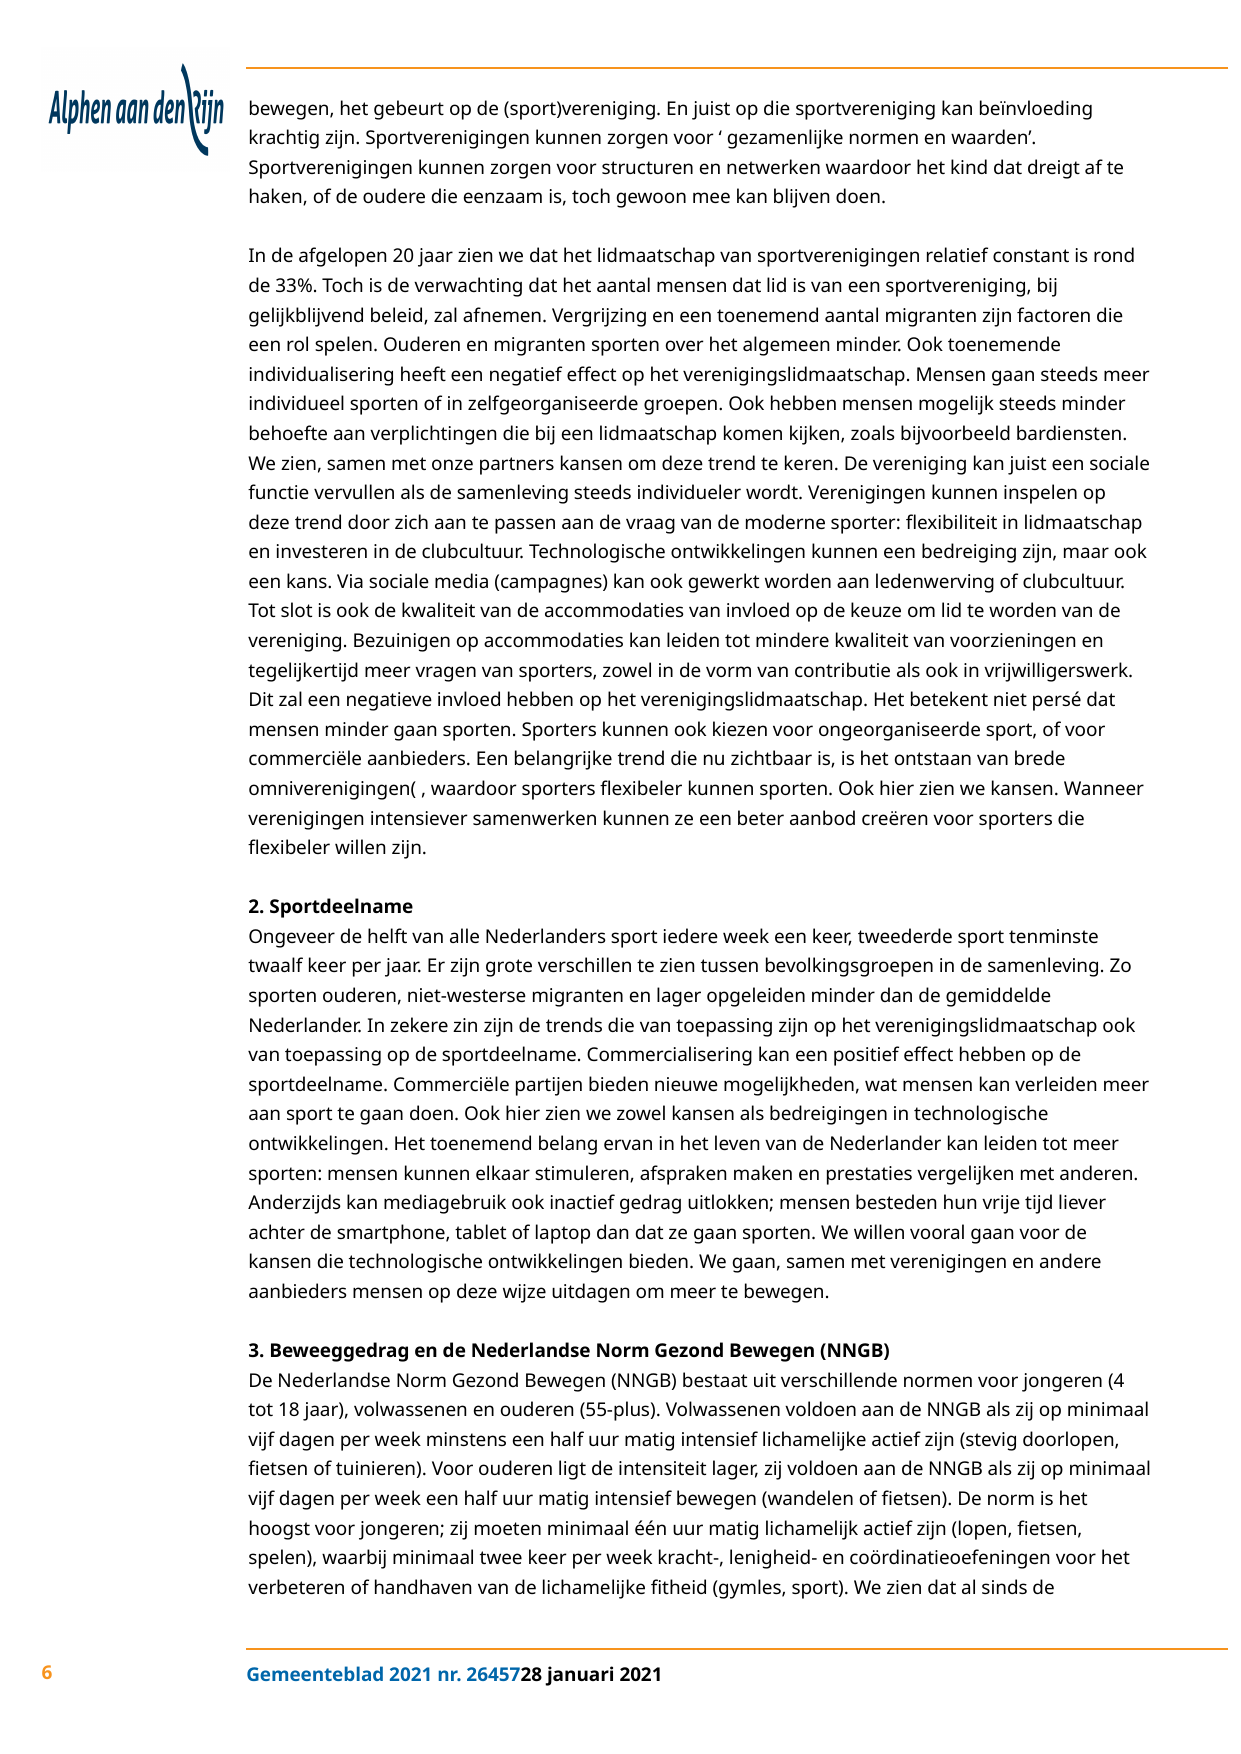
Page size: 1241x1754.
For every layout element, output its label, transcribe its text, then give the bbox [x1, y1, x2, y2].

text bewegen, het gebeurt op de (sport)vereniging. En juist op die sportvereniging kan beïnvloeding krachtig zijn. Sportverenigingen kunnen zorgen voor ‘ gezamenlijke normen en waarden’. Sportverenigingen kunnen zorgen voor structuren en netwerken waardoor het kind dat dreigt af te haken, of de oudere die eenzaam is, toch gewoon mee kan blijven doen. [248, 95, 1152, 209]
text Ongeveer de helft van alle Nederlanders sport iedere week een keer, tweederde sport tenminste twaalf keer per jaar. Er zijn grote verschillen te zien tussen bevolkingsgroepen in de samenleving. Zo sporten ouderen, niet-westerse migranten en lager opgeleiden minder dan de gemiddelde Nederlander. In zekere zin zijn de trends die van toepassing zijn op het verenigingslidmaatschap ook van toepassing op de sportdeelname. Commercialisering kan een positief effect hebben op de sportdeelname. Commerciële partijen bieden nieuwe mogelijkheden, wat mensen kan verleiden meer aan sport te gaan doen. Ook hier zien we zowel kansen als bedreigingen in technologische ontwikkelingen. Het toenemend belang ervan in het leven van de Nederlander kan leiden tot meer sporten: mensen kunnen elkaar stimuleren, afspraken maken en prestaties vergelijken met anderen. Anderzijds kan mediagebruik ook inactief gedrag uitlokken; mensen besteden hun vrije tijd liever achter de smartphone, tablet of laptop dan dat ze gaan sporten. We willen vooral gaan voor de kansen die technologische ontwikkelingen bieden. We gaan, samen met verenigingen en andere aanbieders mensen op deze wijze uitdagen om meer te bewegen. [248, 923, 1152, 1304]
text 2. Sportdeelname [248, 893, 1152, 919]
text De Nederlandse Norm Gezond Bewegen (NNGB) bestaat uit verschillende normen voor jongeren (4 tot 18 jaar), volwassenen en ouderen (55-plus). Volwassenen voldoen aan de NNGB als zij op minimaal vijf dagen per week minstens een half uur matig intensief lichamelijke actief zijn (stevig doorlopen, fietsen of tuinieren). Voor ouderen ligt de intensiteit lager, zij voldoen aan de NNGB als zij op minimaal vijf dagen per week een half uur matig intensief bewegen (wandelen of fietsen). De norm is het hoogst voor jongeren; zij moeten minimaal één uur matig lichamelijk actief zijn (lopen, fietsen, spelen), waarbij minimaal twee keer per week kracht-, lenigheid- en coördinatieoefeningen voor het verbeteren of handhaven van de lichamelijke fitheid (gymles, sport). We zien dat al sinds de [248, 1367, 1152, 1600]
text 3. Beweeggedrag en de Nederlandse Norm Gezond Bewegen (NNGB) [248, 1337, 1152, 1363]
picture [41, 47, 231, 172]
text In de afgelopen 20 jaar zien we dat het lidmaatschap van sportverenigingen relatief constant is rond de 33%. Toch is de verwachting dat het aantal mensen dat lid is van een sportvereniging, bij gelijkblijvend beleid, zal afnemen. Vergrijzing en een toenemend aantal migranten zijn factoren die een rol spelen. Ouderen en migranten sporten over het algemeen minder. Ook toenemende individualisering heeft een negatief effect op het verenigingslidmaatschap. Mensen gaan steeds meer individueel sporten of in zelfgeorganiseerde groepen. Ook hebben mensen mogelijk steeds minder behoefte aan verplichtingen die bij een lidmaatschap komen kijken, zoals bijvoorbeeld bardiensten. We zien, samen met onze partners kansen om deze trend te keren. De vereniging kan juist een sociale functie vervullen als de samenleving steeds individueler wordt. Verenigingen kunnen inspelen op deze trend door zich aan te passen aan de vraag van de moderne sporter: flexibiliteit in lidmaatschap en investeren in de clubcultuur. Technologische ontwikkelingen kunnen een bedreiging zijn, maar ook een kans. Via sociale media (campagnes) kan ook gewerkt worden aan ledenwerving of clubcultuur. Tot slot is ook de kwaliteit van de accommodaties van invloed op de keuze om lid te worden van de vereniging. Bezuinigen op accommodaties kan leiden tot mindere kwaliteit van voorzieningen en tegelijkertijd meer vragen van sporters, zowel in de vorm van contributie als ook in vrijwilligerswerk. Dit zal een negatieve invloed hebben op het verenigingslidmaatschap. Het betekent niet persé dat mensen minder gaan sporten. Sporters kunnen ook kiezen voor ongeorganiseerde sport, of voor commerciële aanbieders. Een belangrijke trend die nu zichtbaar is, is het ontstaan van brede omniverenigingen( , waardoor sporters flexibeler kunnen sporten. Ook hier zien we kansen. Wanneer verenigingen intensiever samenwerken kunnen ze een beter aanbod creëren voor sporters die flexibeler willen zijn. [248, 243, 1152, 860]
